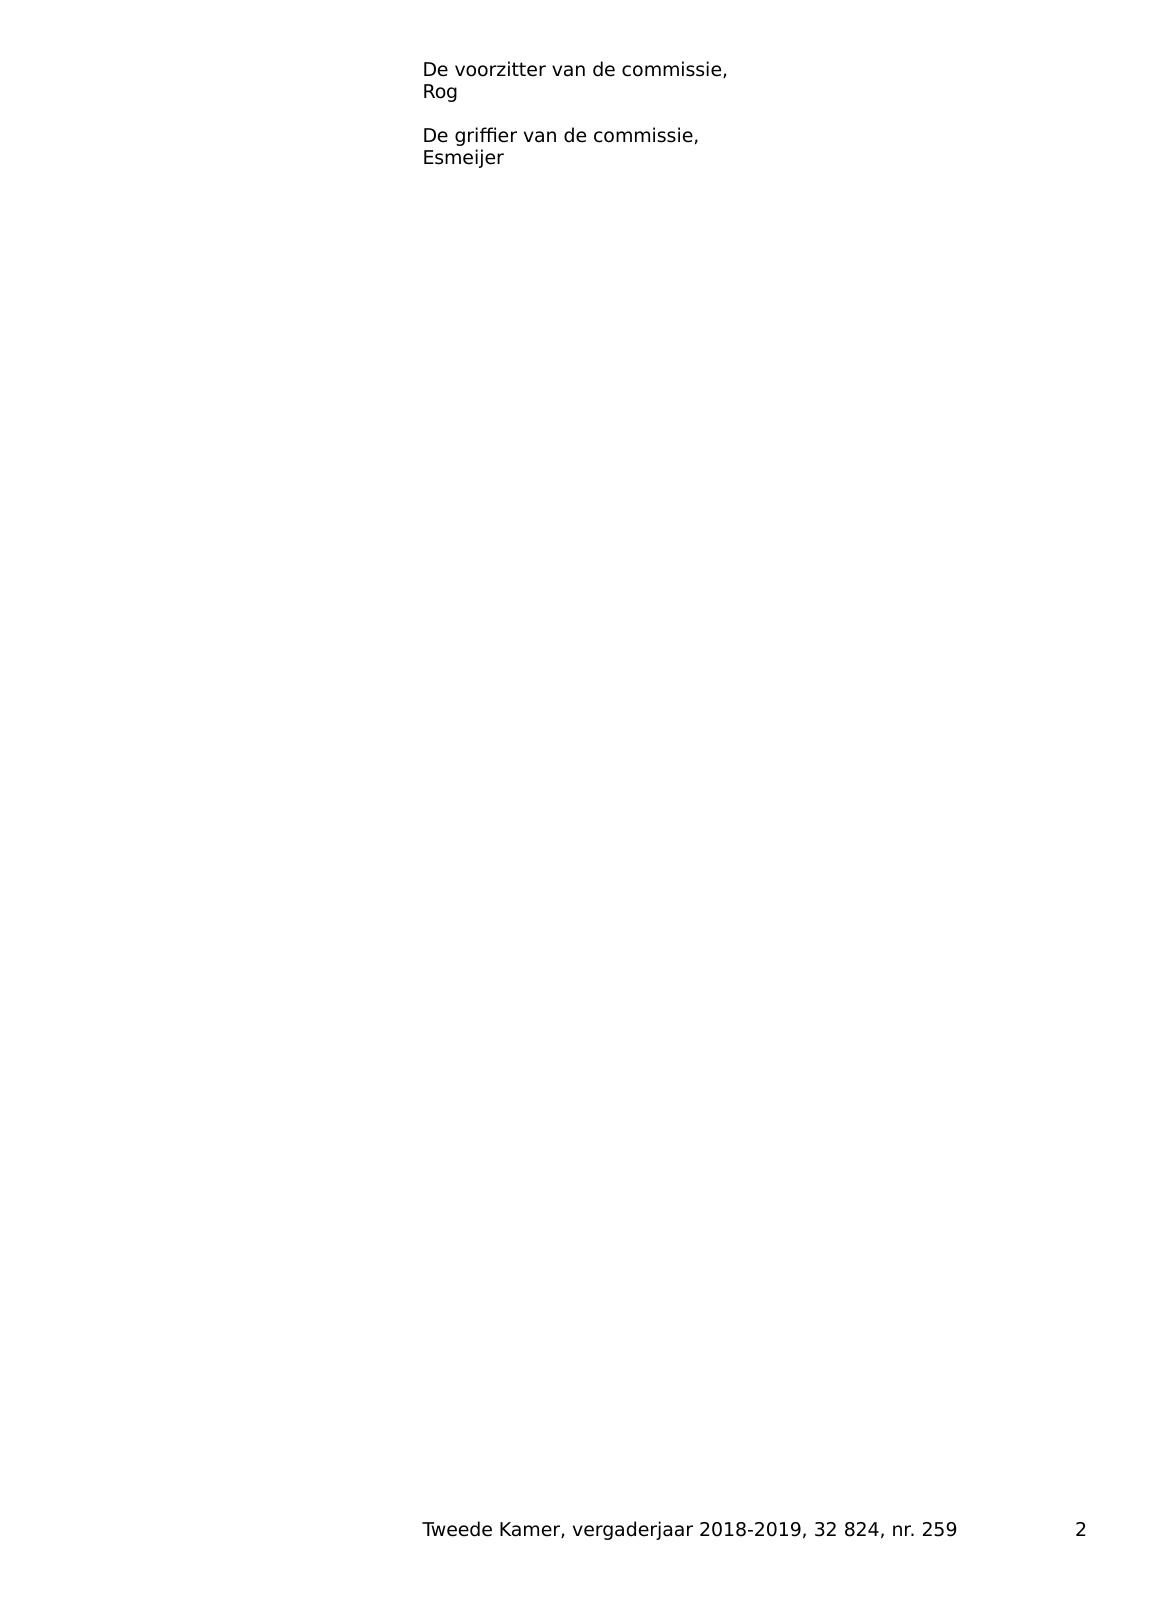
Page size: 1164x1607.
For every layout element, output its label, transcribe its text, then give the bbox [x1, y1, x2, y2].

text De voorzitter van de commissie, Rog [422, 59, 1087, 103]
text De griffier van de commissie, Esmeijer [422, 125, 1087, 169]
